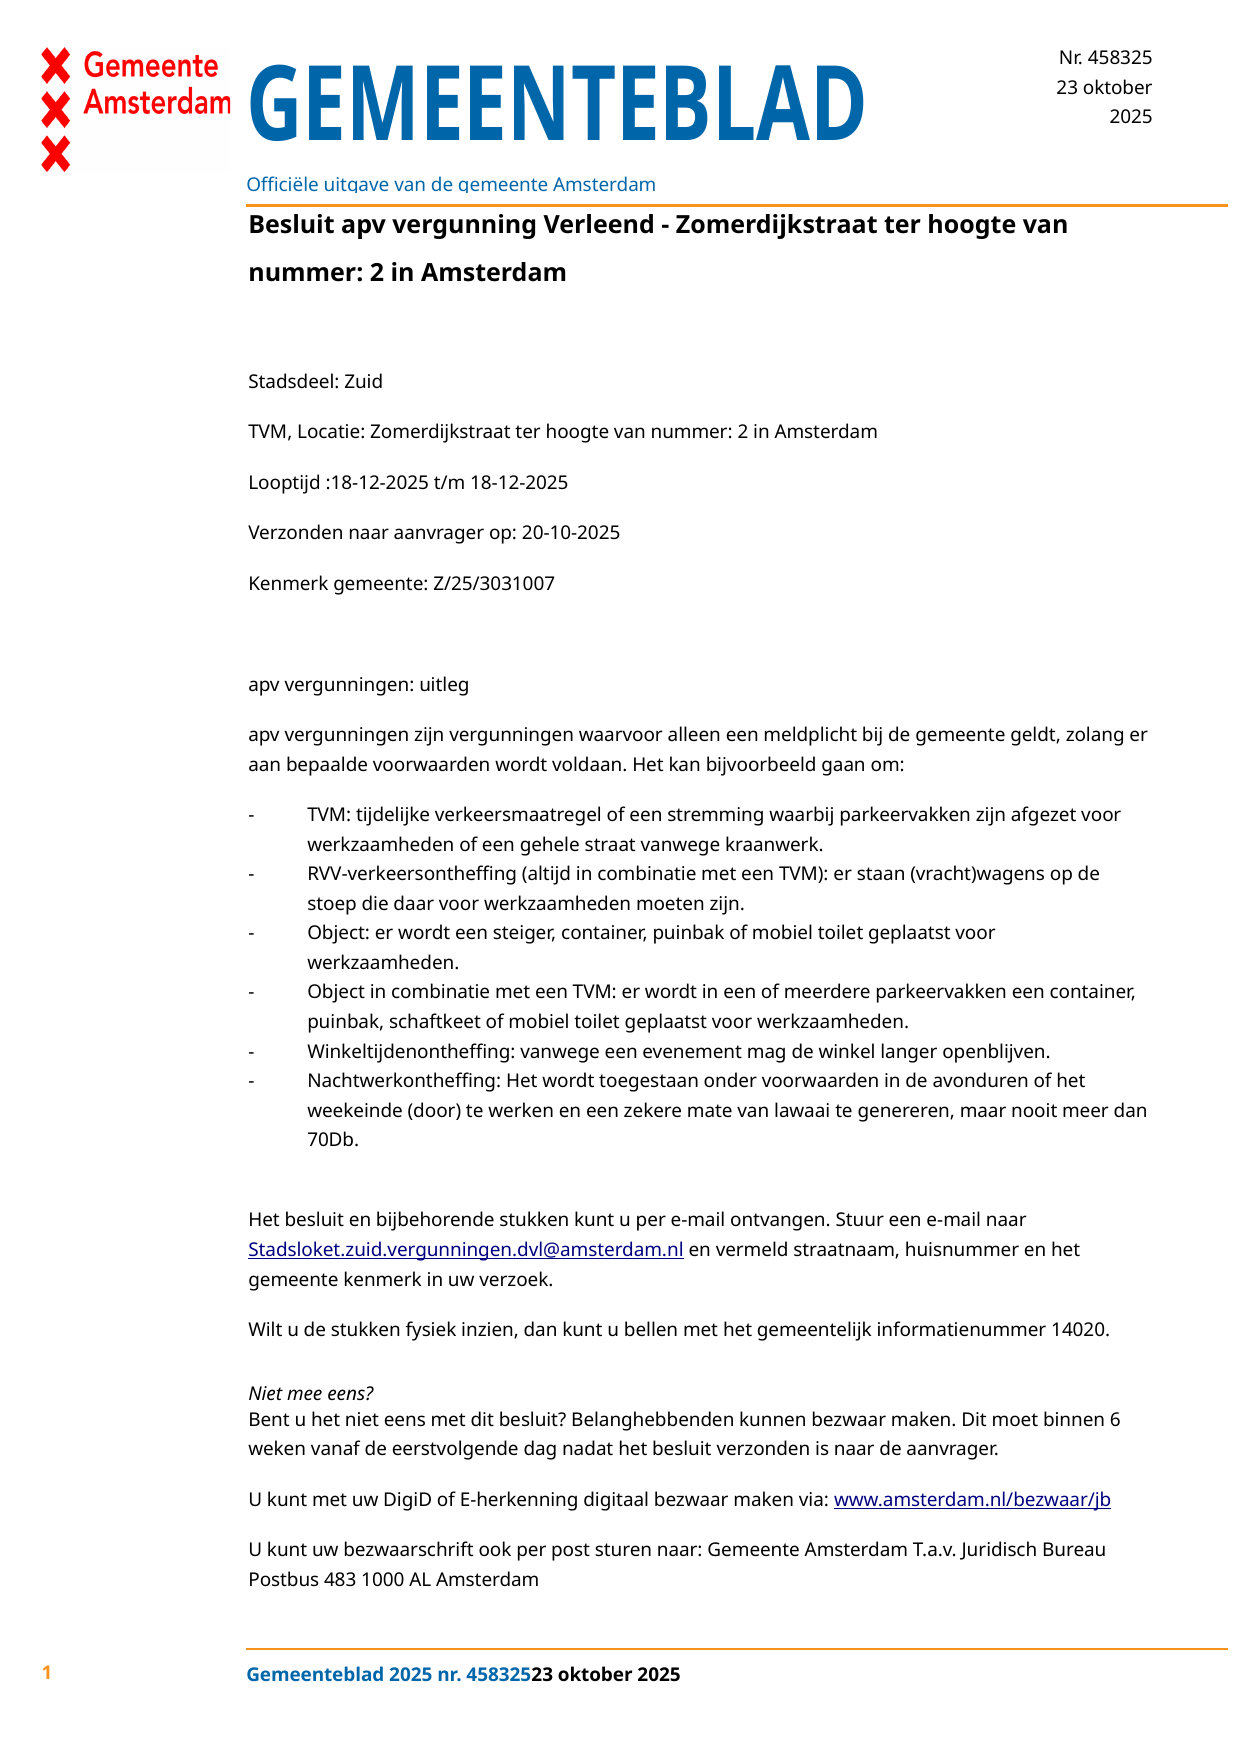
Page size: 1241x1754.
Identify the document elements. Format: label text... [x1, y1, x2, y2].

picture [41, 47, 231, 172]
text Bent u het niet eens met dit besluit? Belanghebbenden kunnen bezwaar maken. Dit moet binnen 6 weken vanaf de eerstvolgende dag nadat het besluit verzonden is naar de aanvrager. [248, 1406, 1152, 1461]
text apv vergunningen zijn vergunningen waarvoor alleen een meldplicht bij de gemeente geldt, zolang er aan bepaalde voorwaarden wordt voldaan. Het kan bijvoorbeeld gaan om: [248, 721, 1152, 777]
text Het besluit en bijbehorende stukken kunt u per e-mail ontvangen. Stuur een e-mail naar Stadsloket.zuid.vergunningen.dvl@amsterdam.nl en vermeld straatnaam, huisnummer en het gemeente kenmerk in uw verzoek. [248, 1207, 1152, 1292]
text TVM, Locatie: Zomerdijkstraat ter hoogte van nummer: 2 in Amsterdam [248, 419, 1152, 444]
text Verzonden naar aanvrager op: 20-10-2025 [248, 519, 1152, 545]
text Kenmerk gemeente: Z/25/3031007 [248, 570, 1152, 596]
text U kunt uw bezwaarschrift ook per post sturen naar: Gemeente Amsterdam T.a.v. Juridisch Bureau Postbus 483 1000 AL Amsterdam [248, 1536, 1152, 1592]
text Besluit apv vergunning Verleend - Zomerdijkstraat ter hoogte van nummer: 2 in Amsterdam [248, 207, 1152, 288]
text U kunt met uw DigiD of E-herkenning digitaal bezwaar maken via: www.amsterdam.nl/bezwaar/jb [248, 1486, 1152, 1512]
list Object in combinatie met een TVM: er wordt in een of meerdere parkeervakken een container, puinbak, schaftkeet of mobiel toilet geplaatst voor werkzaamheden. [248, 979, 1152, 1034]
text Looptijd :18-12-2025 t/m 18-12-2025 [248, 469, 1152, 495]
list RVV-verkeersontheffing (altijd in combinatie met een TVM): er staan (vracht)wagens op de stoep die daar voor werkzaamheden moeten zijn. [248, 860, 1152, 916]
text Wilt u de stukken fysiek inzien, dan kunt u bellen met het gemeentelijk informatienummer 14020. [248, 1316, 1152, 1342]
list Winkeltijdenontheffing: vanwege een evenement mag de winkel langer openblijven. [248, 1038, 1152, 1064]
text Niet mee eens? [248, 1380, 1152, 1406]
text apv vergunningen: uitleg [248, 671, 1152, 697]
list Nachtwerkontheffing: Het wordt toegestaan onder voorwaarden in de avonduren of het weekeinde (door) te werken en een zekere mate van lawaai te genereren, maar nooit meer dan 70Db. [248, 1067, 1152, 1152]
list Object: er wordt een steiger, container, puinbak of mobiel toilet geplaatst voor werkzaamheden. [248, 919, 1152, 975]
text Stadsdeel: Zuid [248, 368, 1152, 394]
list TVM: tijdelijke verkeersmaatregel of een stremming waarbij parkeervakken zijn afgezet voor werkzaamheden of een gehele straat vanwege kraanwerk. [248, 801, 1152, 857]
